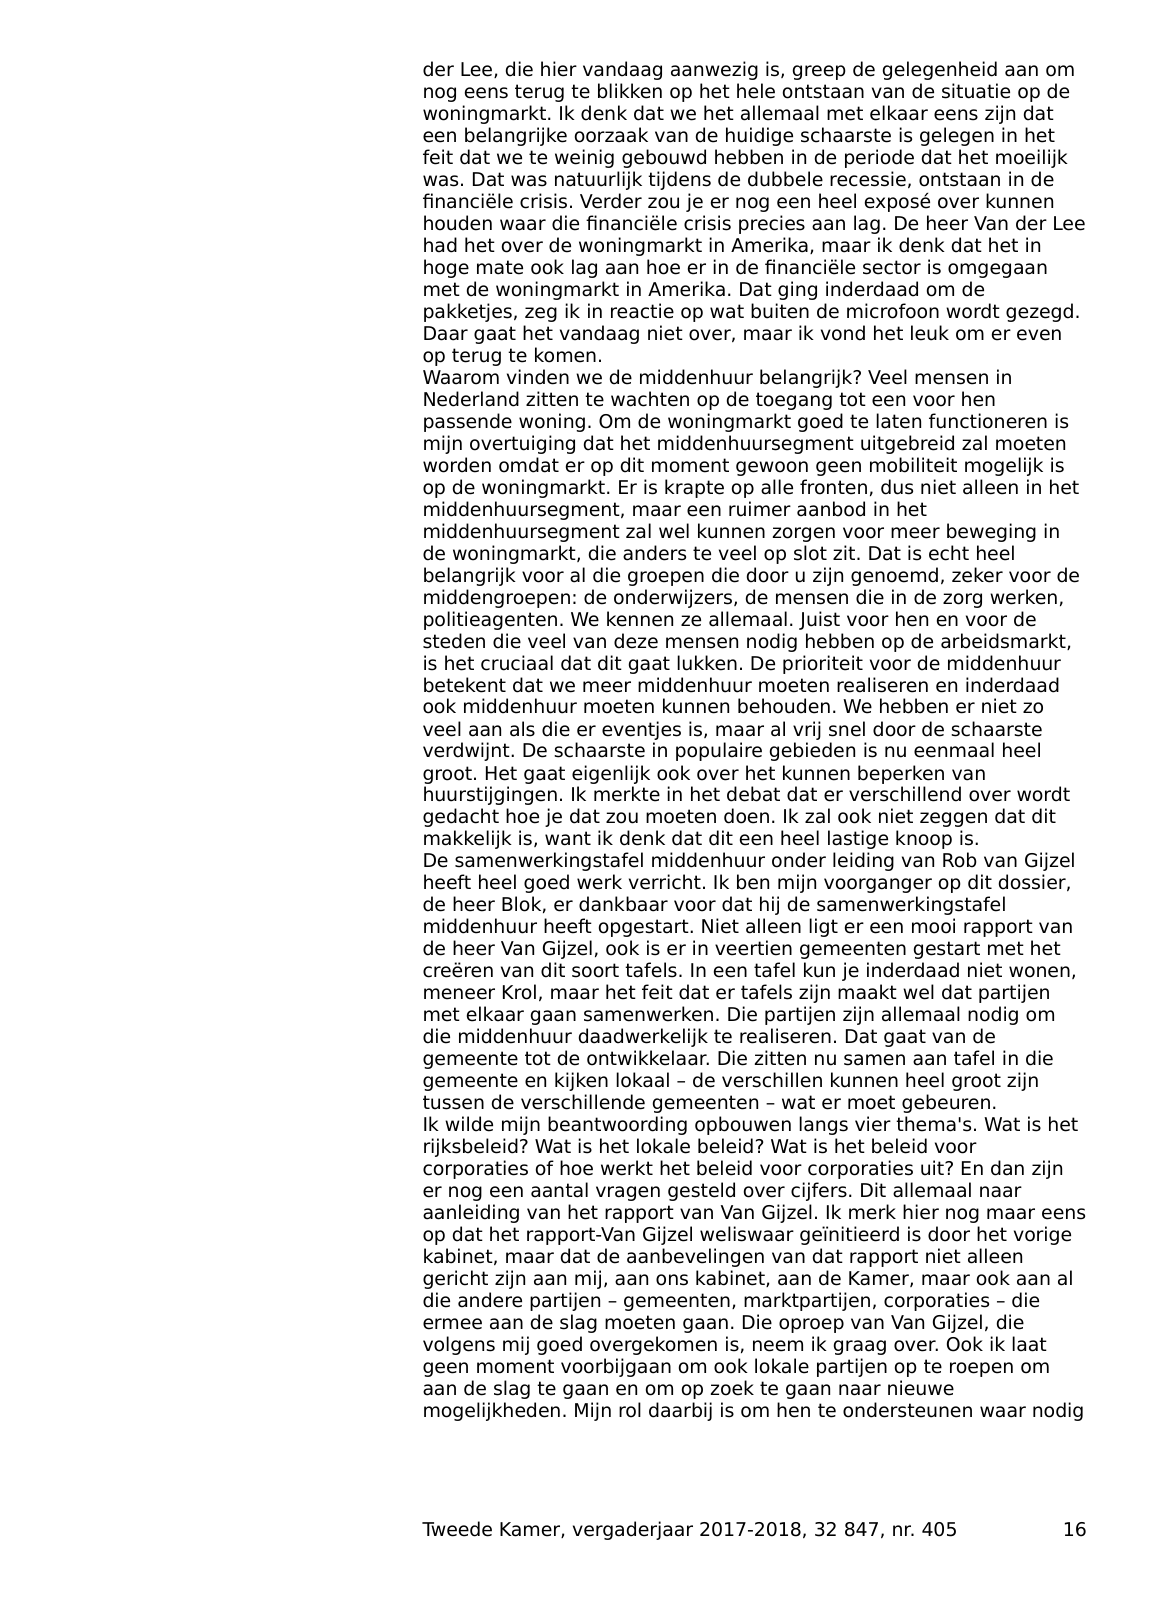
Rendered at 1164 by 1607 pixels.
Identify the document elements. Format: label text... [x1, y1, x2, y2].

text der Lee, die hier vandaag aanwezig is, greep de gelegenheid aan om nog eens terug te blikken op het hele ontstaan van de situatie op de woningmarkt. Ik denk dat we het allemaal met elkaar eens zijn dat een belangrijke oorzaak van de huidige schaarste is gelegen in het feit dat we te weinig gebouwd hebben in de periode dat het moeilijk was. Dat was natuurlijk tijdens de dubbele recessie, ontstaan in de financiële crisis. Verder zou je er nog een heel exposé over kunnen houden waar die financiële crisis precies aan lag. De heer Van der Lee had het over de woningmarkt in Amerika, maar ik denk dat het in hoge mate ook lag aan hoe er in de financiële sector is omgegaan met de woningmarkt in Amerika. Dat ging inderdaad om de pakketjes, zeg ik in reactie op wat buiten de microfoon wordt gezegd. Daar gaat het vandaag niet over, maar ik vond het leuk om er even op terug te komen. [422, 59, 1087, 367]
text Waarom vinden we de middenhuur belangrijk? Veel mensen in Nederland zitten te wachten op de toegang tot een voor hen passende woning. Om de woningmarkt goed te laten functioneren is mijn overtuiging dat het middenhuursegment uitgebreid zal moeten worden omdat er op dit moment gewoon geen mobiliteit mogelijk is op de woningmarkt. Er is krapte op alle fronten, dus niet alleen in het middenhuursegment, maar een ruimer aanbod in het middenhuursegment zal wel kunnen zorgen voor meer beweging in de woningmarkt, die anders te veel op slot zit. Dat is echt heel belangrijk voor al die groepen die door u zijn genoemd, zeker voor de middengroepen: de onderwijzers, de mensen die in de zorg werken, politieagenten. We kennen ze allemaal. Juist voor hen en voor de steden die veel van deze mensen nodig hebben op de arbeidsmarkt, is het cruciaal dat dit gaat lukken. De prioriteit voor de middenhuur betekent dat we meer middenhuur moeten realiseren en inderdaad ook middenhuur moeten kunnen behouden. We hebben er niet zo veel aan als die er eventjes is, maar al vrij snel door de schaarste verdwijnt. De schaarste in populaire gebieden is nu eenmaal heel groot. Het gaat eigenlijk ook over het kunnen beperken van huurstijgingen. Ik merkte in het debat dat er verschillend over wordt gedacht hoe je dat zou moeten doen. Ik zal ook niet zeggen dat dit makkelijk is, want ik denk dat dit een heel lastige knoop is. [422, 367, 1087, 850]
text De samenwerkingstafel middenhuur onder leiding van Rob van Gijzel heeft heel goed werk verricht. Ik ben mijn voorganger op dit dossier, de heer Blok, er dankbaar voor dat hij de samenwerkingstafel middenhuur heeft opgestart. Niet alleen ligt er een mooi rapport van de heer Van Gijzel, ook is er in veertien gemeenten gestart met het creëren van dit soort tafels. In een tafel kun je inderdaad niet wonen, meneer Krol, maar het feit dat er tafels zijn maakt wel dat partijen met elkaar gaan samenwerken. Die partijen zijn allemaal nodig om die middenhuur daadwerkelijk te realiseren. Dat gaat van de gemeente tot de ontwikkelaar. Die zitten nu samen aan tafel in die gemeente en kijken lokaal – de verschillen kunnen heel groot zijn tussen de verschillende gemeenten – wat er moet gebeuren. [422, 850, 1087, 1114]
text Ik wilde mijn beantwoording opbouwen langs vier thema's. Wat is het rijksbeleid? Wat is het lokale beleid? Wat is het beleid voor corporaties of hoe werkt het beleid voor corporaties uit? En dan zijn er nog een aantal vragen gesteld over cijfers. Dit allemaal naar aanleiding van het rapport van Van Gijzel. Ik merk hier nog maar eens op dat het rapport-Van Gijzel weliswaar geïnitieerd is door het vorige kabinet, maar dat de aanbevelingen van dat rapport niet alleen gericht zijn aan mij, aan ons kabinet, aan de Kamer, maar ook aan al die andere partijen – gemeenten, marktpartijen, corporaties – die ermee aan de slag moeten gaan. Die oproep van Van Gijzel, die volgens mij goed overgekomen is, neem ik graag over. Ook ik laat geen moment voorbijgaan om ook lokale partijen op te roepen om aan de slag te gaan en om op zoek te gaan naar nieuwe mogelijkheden. Mijn rol daarbij is om hen te ondersteunen waar nodig [422, 1114, 1087, 1422]
